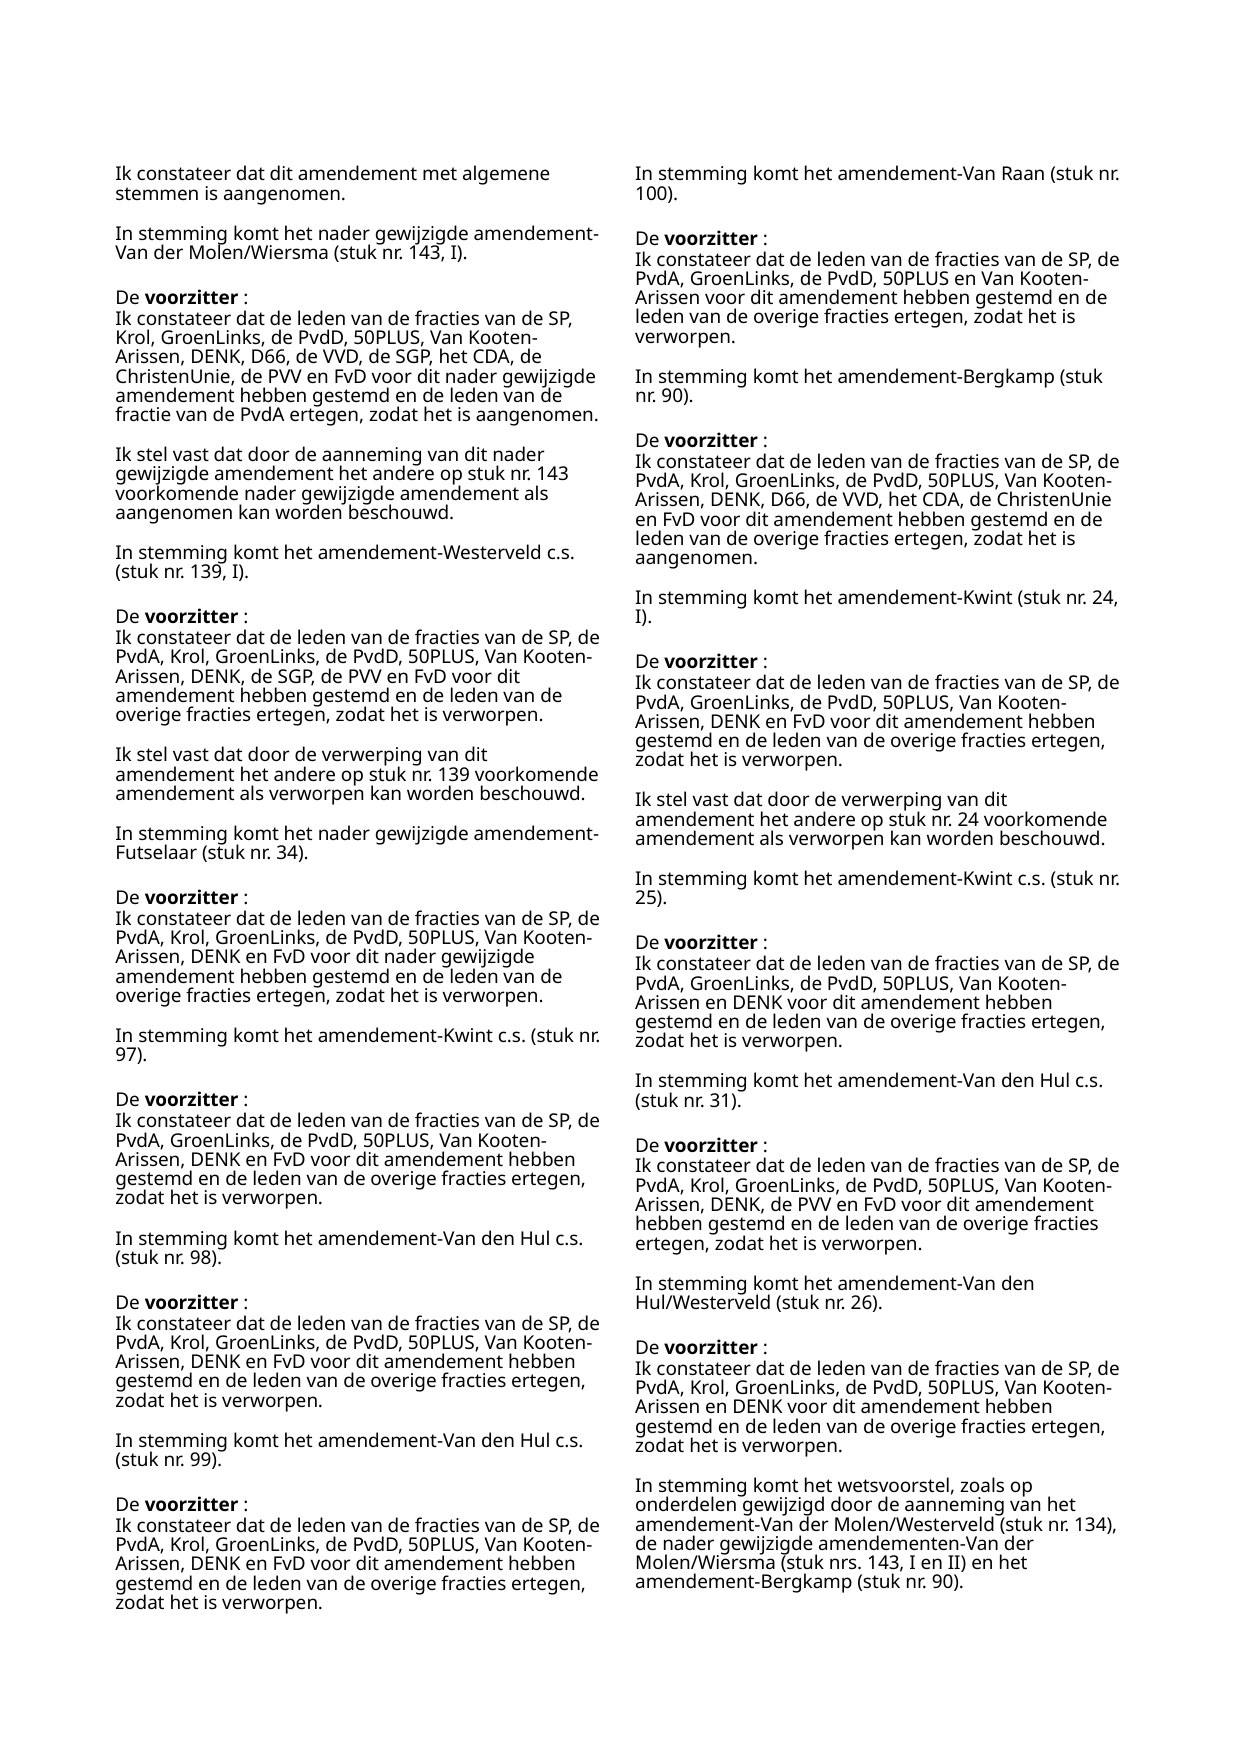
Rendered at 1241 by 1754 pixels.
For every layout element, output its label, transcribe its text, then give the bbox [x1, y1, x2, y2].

text Ik constateer dat de leden van de fracties van de SP, de PvdA, Krol, GroenLinks, de PvdD, 50PLUS, Van Kooten-Arissen, DENK en FvD voor dit amendement hebben gestemd en de leden van de overige fracties ertegen, zodat het is verworpen. [115, 1314, 605, 1411]
text Ik constateer dat dit amendement met algemene stemmen is aangenomen. [115, 165, 605, 204]
text In stemming komt het amendement-Kwint c.s. (stuk nr. 97). [115, 1027, 605, 1066]
text In stemming komt het amendement-Van den Hul c.s. (stuk nr. 31). [635, 1072, 1125, 1111]
text De voorzitter : [115, 1491, 605, 1517]
text Ik constateer dat de leden van de fracties van de SP, de PvdA, Krol, GroenLinks, de PvdD, 50PLUS, Van Kooten-Arissen en DENK voor dit amendement hebben gestemd en de leden van de overige fracties ertegen, zodat het is verworpen. [635, 1360, 1125, 1456]
text In stemming komt het amendement-Kwint (stuk nr. 24, I). [635, 589, 1125, 628]
text In stemming komt het amendement-Westerveld c.s. (stuk nr. 139, I). [115, 544, 605, 583]
text Ik constateer dat de leden van de fracties van de SP, de PvdA, GroenLinks, de PvdD, 50PLUS, Van Kooten-Arissen, DENK en FvD voor dit amendement hebben gestemd en de leden van de overige fracties ertegen, zodat het is verworpen. [115, 1112, 605, 1209]
text Ik constateer dat de leden van de fracties van de SP, de PvdA, GroenLinks, de PvdD, 50PLUS en Van Kooten-Arissen voor dit amendement hebben gestemd en de leden van de overige fracties ertegen, zodat het is verworpen. [635, 251, 1125, 347]
text Ik stel vast dat door de verwerping van dit amendement het andere op stuk nr. 24 voorkomende amendement als verworpen kan worden beschouwd. [635, 791, 1125, 849]
text De voorzitter : [635, 1132, 1125, 1157]
text De voorzitter : [115, 884, 605, 910]
text In stemming komt het wetsvoorstel, zoals op onderdelen gewijzigd door de aanneming van het amendement-Van der Molen/Westerveld (stuk nr. 134), de nader gewijzigde amendementen-Van der Molen/Wiersma (stuk nrs. 143, I en II) en het amendement-Bergkamp (stuk nr. 90). [635, 1477, 1125, 1593]
text De voorzitter : [635, 225, 1125, 251]
text De voorzitter : [635, 1334, 1125, 1360]
text In stemming komt het amendement-Kwint c.s. (stuk nr. 25). [635, 870, 1125, 909]
text In stemming komt het amendement-Bergkamp (stuk nr. 90). [635, 368, 1125, 406]
text Ik stel vast dat door de aanneming van dit nader gewijzigde amendement het andere op stuk nr. 143 voorkomende nader gewijzigde amendement als aangenomen kan worden beschouwd. [115, 446, 605, 523]
text De voorzitter : [115, 1289, 605, 1314]
text In stemming komt het amendement-Van den Hul/Westerveld (stuk nr. 26). [635, 1275, 1125, 1313]
text In stemming komt het amendement-Van Raan (stuk nr. 100). [635, 165, 1125, 204]
text De voorzitter : [115, 603, 605, 629]
text Ik constateer dat de leden van de fracties van de SP, de PvdA, Krol, GroenLinks, de PvdD, 50PLUS, Van Kooten-Arissen, DENK, D66, de VVD, het CDA, de ChristenUnie en FvD voor dit amendement hebben gestemd en de leden van de overige fracties ertegen, zodat het is aangenomen. [635, 453, 1125, 568]
text In stemming komt het amendement-Van den Hul c.s. (stuk nr. 98). [115, 1229, 605, 1268]
text De voorzitter : [635, 649, 1125, 674]
text Ik constateer dat de leden van de fracties van de SP, de PvdA, GroenLinks, de PvdD, 50PLUS, Van Kooten-Arissen en DENK voor dit amendement hebben gestemd en de leden van de overige fracties ertegen, zodat het is verworpen. [635, 955, 1125, 1052]
text In stemming komt het amendement-Van den Hul c.s. (stuk nr. 99). [115, 1432, 605, 1470]
text Ik constateer dat de leden van de fracties van de SP, de PvdA, Krol, GroenLinks, de PvdD, 50PLUS, Van Kooten-Arissen, DENK en FvD voor dit nader gewijzigde amendement hebben gestemd en de leden van de overige fracties ertegen, zodat het is verworpen. [115, 910, 605, 1006]
text De voorzitter : [635, 929, 1125, 955]
text Ik constateer dat de leden van de fracties van de SP, de PvdA, GroenLinks, de PvdD, 50PLUS, Van Kooten-Arissen, DENK en FvD voor dit amendement hebben gestemd en de leden van de overige fracties ertegen, zodat het is verworpen. [635, 674, 1125, 771]
text De voorzitter : [115, 284, 605, 310]
text Ik constateer dat de leden van de fracties van de SP, de PvdA, Krol, GroenLinks, de PvdD, 50PLUS, Van Kooten-Arissen, DENK en FvD voor dit amendement hebben gestemd en de leden van de overige fracties ertegen, zodat het is verworpen. [115, 1517, 605, 1613]
text De voorzitter : [115, 1087, 605, 1112]
text De voorzitter : [635, 427, 1125, 453]
text Ik constateer dat de leden van de fracties van de SP, Krol, GroenLinks, de PvdD, 50PLUS, Van Kooten-Arissen, DENK, D66, de VVD, de SGP, het CDA, de ChristenUnie, de PVV en FvD voor dit nader gewijzigde amendement hebben gestemd en de leden van de fractie van de PvdA ertegen, zodat het is aangenomen. [115, 310, 605, 425]
text Ik constateer dat de leden van de fracties van de SP, de PvdA, Krol, GroenLinks, de PvdD, 50PLUS, Van Kooten-Arissen, DENK, de SGP, de PVV en FvD voor dit amendement hebben gestemd en de leden van de overige fracties ertegen, zodat het is verworpen. [115, 629, 605, 726]
text In stemming komt het nader gewijzigde amendement-Van der Molen/Wiersma (stuk nr. 143, I). [115, 225, 605, 263]
text In stemming komt het nader gewijzigde amendement-Futselaar (stuk nr. 34). [115, 825, 605, 863]
text Ik constateer dat de leden van de fracties van de SP, de PvdA, Krol, GroenLinks, de PvdD, 50PLUS, Van Kooten-Arissen, DENK, de PVV en FvD voor dit amendement hebben gestemd en de leden van de overige fracties ertegen, zodat het is verworpen. [635, 1157, 1125, 1254]
text Ik stel vast dat door de verwerping van dit amendement het andere op stuk nr. 139 voorkomende amendement als verworpen kan worden beschouwd. [115, 746, 605, 804]
